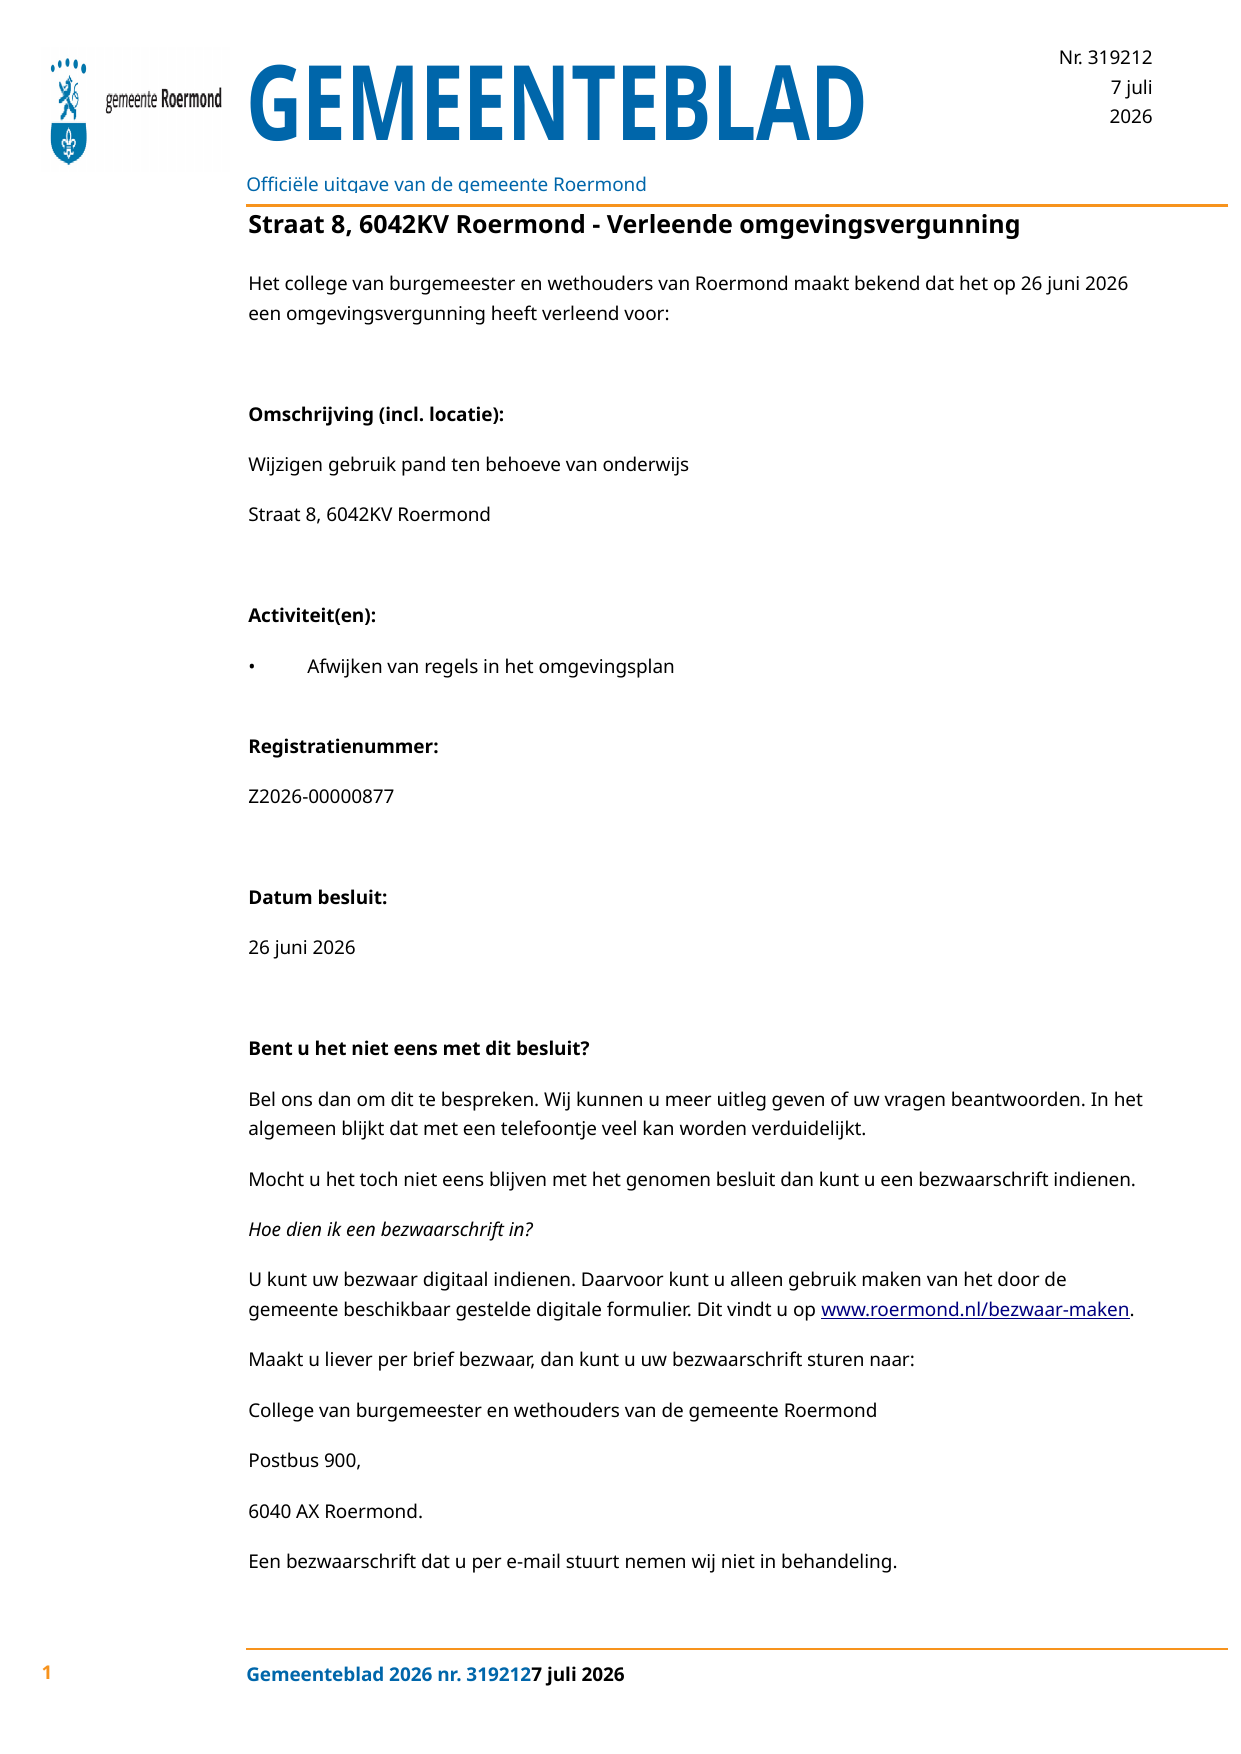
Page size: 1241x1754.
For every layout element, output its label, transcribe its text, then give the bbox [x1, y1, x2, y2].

text Een bezwaarschrift dat u per e-mail stuurt nemen wij niet in behandeling. [248, 1548, 1152, 1574]
text Het college van burgemeester en wethouders van Roermond maakt bekend dat het op 26 juni 2026 een omgevingsvergunning heeft verleend voor: [248, 270, 1152, 326]
picture [41, 47, 231, 172]
text Bel ons dan om dit te bespreken. Wij kunnen u meer uitleg geven of uw vragen beantwoorden. In het algemeen blijkt dat met een telefoontje veel kan worden verduidelijkt. [248, 1086, 1152, 1141]
text Bent u het niet eens met dit besluit? [248, 1035, 1152, 1061]
text Registratienummer: [248, 733, 1152, 758]
text Activiteit(en): [248, 602, 1152, 628]
text Straat 8, 6042KV Roermond - Verleende omgevingsvergunning [248, 207, 1152, 241]
text Postbus 900, [248, 1447, 1152, 1473]
text Hoe dien ik een bezwaarschrift in? [248, 1216, 1152, 1242]
text Omschrijving (incl. locatie): [248, 401, 1152, 426]
text 6040 AX Roermond. [248, 1498, 1152, 1523]
text U kunt uw bezwaar digitaal indienen. Daarvoor kunt u alleen gebruik maken van het door de gemeente beschikbaar gestelde digitale formulier. Dit vindt u op www.roermond.nl/bezwaar-maken. [248, 1267, 1152, 1322]
text Maakt u liever per brief bezwaar, dan kunt u uw bezwaarschrift sturen naar: [248, 1347, 1152, 1372]
list Afwijken van regels in het omgevingsplan [248, 653, 1152, 678]
text Straat 8, 6042KV Roermond [248, 502, 1152, 527]
text Z2026-00000877 [248, 783, 1152, 809]
text Wijzigen gebruik pand ten behoeve van onderwijs [248, 451, 1152, 477]
text 26 juni 2026 [248, 934, 1152, 960]
text Datum besluit: [248, 884, 1152, 910]
text Mocht u het toch niet eens blijven met het genomen besluit dan kunt u een bezwaarschrift indienen. [248, 1166, 1152, 1191]
text College van burgemeester en wethouders van de gemeente Roermond [248, 1397, 1152, 1423]
